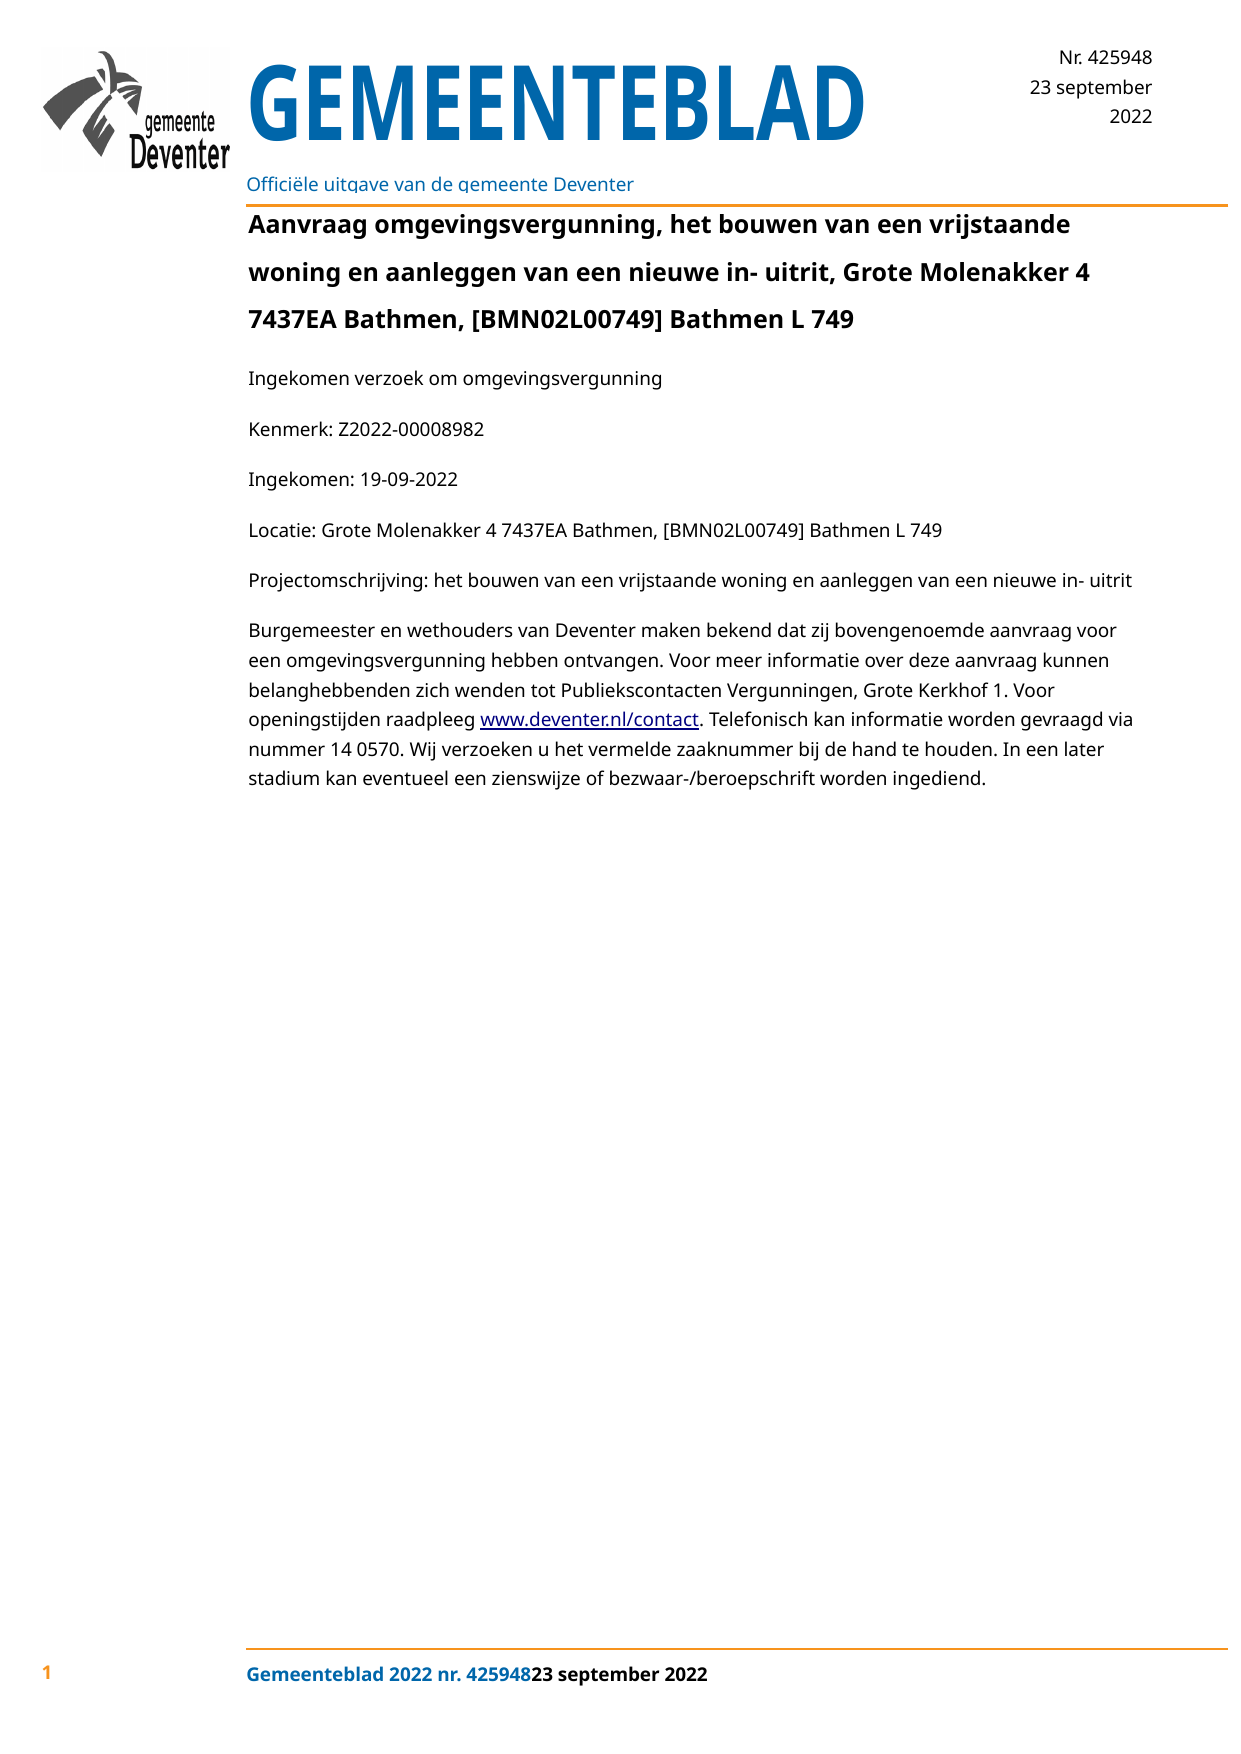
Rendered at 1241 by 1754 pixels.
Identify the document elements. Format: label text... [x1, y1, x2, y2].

text Aanvraag omgevingsvergunning, het bouwen van een vrijstaande woning en aanleggen van een nieuwe in- uitrit, Grote Molenakker 4 7437EA Bathmen, [BMN02L00749] Bathmen L 749 [248, 207, 1152, 336]
text Projectomschrijving: het bouwen van een vrijstaande woning en aanleggen van een nieuwe in- uitrit [248, 567, 1152, 593]
text Burgemeester en wethouders van Deventer maken bekend dat zij bovengenoemde aanvraag voor een omgevingsvergunning hebben ontvangen. Voor meer informatie over deze aanvraag kunnen belanghebbenden zich wenden tot Publiekscontacten Vergunningen, Grote Kerkhof 1. Voor openingstijden raadpleeg www.deventer.nl/contact. Telefonisch kan informatie worden gevraagd via nummer 14 0570. Wij verzoeken u het vermelde zaaknummer bij de hand te houden. In een later stadium kan eventueel een zienswijze of bezwaar-/beroepschrift worden ingediend. [248, 618, 1152, 791]
text Locatie: Grote Molenakker 4 7437EA Bathmen, [BMN02L00749] Bathmen L 749 [248, 517, 1152, 542]
text Ingekomen: 19-09-2022 [248, 466, 1152, 492]
text Ingekomen verzoek om omgevingsvergunning [248, 366, 1152, 391]
picture [41, 47, 231, 172]
text Kenmerk: Z2022-00008982 [248, 416, 1152, 442]
